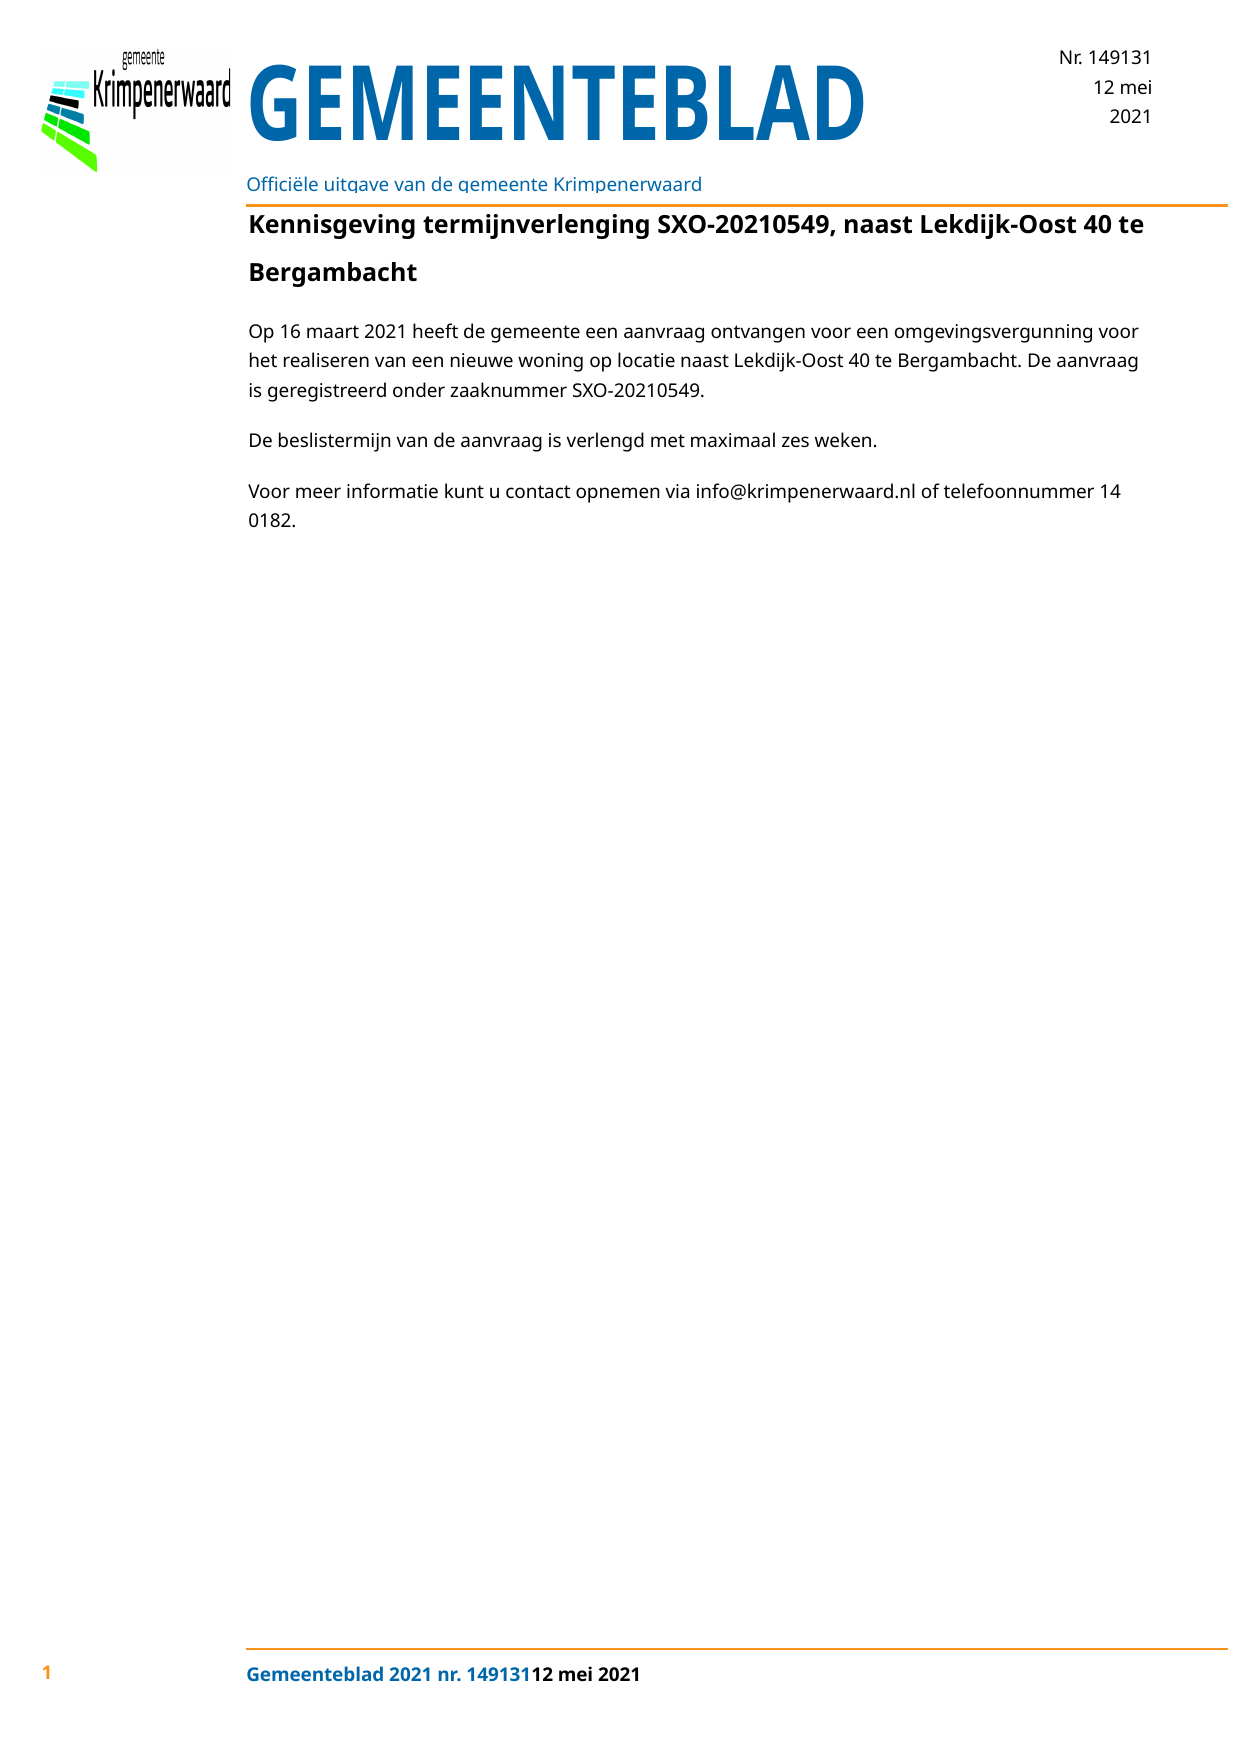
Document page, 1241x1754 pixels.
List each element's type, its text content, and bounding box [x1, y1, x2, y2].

text Op 16 maart 2021 heeft de gemeente een aanvraag ontvangen voor een omgevingsvergunning voor het realiseren van een nieuwe woning op locatie naast Lekdijk-Oost 40 te Bergambacht. De aanvraag is geregistreerd onder zaaknummer SXO-20210549. [248, 318, 1152, 403]
text Voor meer informatie kunt u contact opnemen via info@krimpenerwaard.nl of telefoonnummer 14 0182. [248, 478, 1152, 533]
text Kennisgeving termijnverlenging SXO-20210549, naast Lekdijk-Oost 40 te Bergambacht [248, 207, 1152, 288]
picture [41, 47, 231, 172]
text De beslistermijn van de aanvraag is verlengd met maximaal zes weken. [248, 427, 1152, 453]
